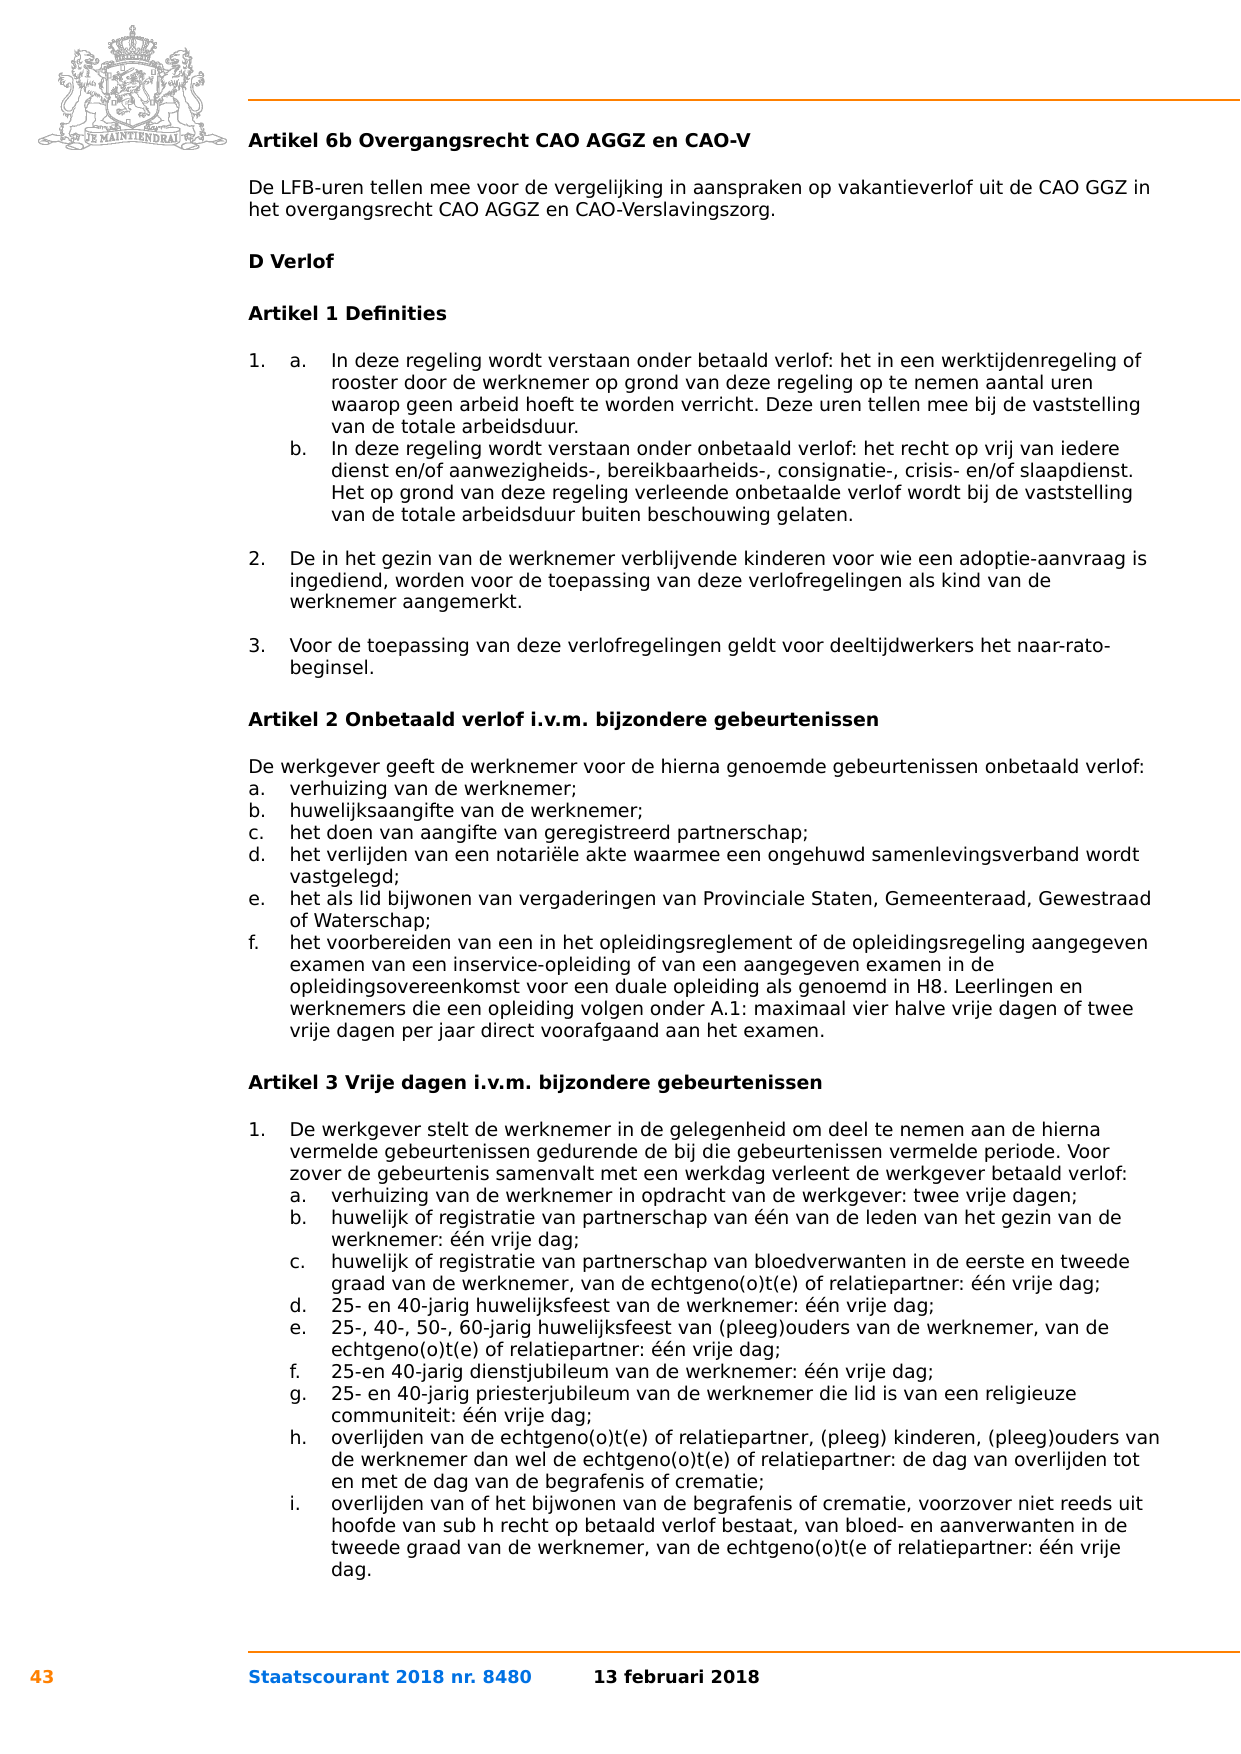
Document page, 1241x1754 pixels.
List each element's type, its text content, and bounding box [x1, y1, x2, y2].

text 3. Voor de toepassing van deze verlofregelingen geldt voor deeltijdwerkers het naar-rato-beginsel. [248, 635, 1163, 679]
subtitle D Verlof [248, 251, 1163, 273]
text b. huwelijksaangifte van de werknemer; [248, 800, 1163, 822]
subtitle Artikel 1 Definities [248, 303, 1163, 325]
text De LFB-uren tellen mee voor de vergelijking in aanspraken op vakantieverlof uit de CAO GGZ in het overgangsrecht CAO AGGZ en CAO-Verslavingszorg. [248, 177, 1163, 221]
text De werkgever geeft de werknemer voor de hierna genoemde gebeurtenissen onbetaald verlof: [248, 756, 1163, 778]
text b. huwelijk of registratie van partnerschap van één van de leden van het gezin van de werknemer: één vrije dag; [289, 1207, 1163, 1251]
text a. verhuizing van de werknemer; [248, 778, 1163, 800]
text 1. De werkgever stelt de werknemer in de gelegenheid om deel te nemen aan de hierna vermelde gebeurtenissen gedurende de bij die gebeurtenissen vermelde periode. Voor zover de gebeurtenis samenvalt met een werkdag verleent de werkgever betaald verlof: [248, 1119, 1163, 1185]
text 2. De in het gezin van de werknemer verblijvende kinderen voor wie een adoptie-aanvraag is ingediend, worden voor de toepassing van deze verlofregelingen als kind van de werknemer aangemerkt. [248, 547, 1163, 613]
text e. 25-, 40-, 50-, 60-jarig huwelijksfeest van (pleeg)ouders van de werknemer, van de echtgeno(o)t(e) of relatiepartner: één vrije dag; [289, 1317, 1163, 1361]
text g. 25- en 40-jarig priesterjubileum van de werknemer die lid is van een religieuze communiteit: één vrije dag; [289, 1383, 1163, 1427]
text a. verhuizing van de werknemer in opdracht van de werkgever: twee vrije dagen; [289, 1185, 1163, 1207]
subtitle Artikel 6b Overgangsrecht CAO AGGZ en CAO-V [248, 130, 1163, 152]
subtitle Artikel 2 Onbetaald verlof i.v.m. bijzondere gebeurtenissen [248, 709, 1163, 731]
text d. het verlijden van een notariële akte waarmee een ongehuwd samenlevingsverband wordt vastgelegd; [248, 844, 1163, 888]
text f. 25-en 40-jarig dienstjubileum van de werknemer: één vrije dag; [289, 1361, 1163, 1383]
text f. het voorbereiden van een in het opleidingsreglement of de opleidingsregeling aangegeven examen van een inservice-opleiding of van een aangegeven examen in de opleidingsovereenkomst voor een duale opleiding als genoemd in H8. Leerlingen en werknemers die een opleiding volgen onder A.1: maximaal vier halve vrije dagen of twee vrije dagen per jaar direct voorafgaand aan het examen. [248, 932, 1163, 1042]
text h. overlijden van de echtgeno(o)t(e) of relatiepartner, (pleeg) kinderen, (pleeg)ouders van de werknemer dan wel de echtgeno(o)t(e) of relatiepartner: de dag van overlijden tot en met de dag van de begrafenis of crematie; [289, 1427, 1163, 1493]
text c. het doen van aangifte van geregistreerd partnerschap; [248, 822, 1163, 844]
text i. overlijden van of het bijwonen van de begrafenis of crematie, voorzover niet reeds uit hoofde van sub h recht op betaald verlof bestaat, van bloed- en aanverwanten in de tweede graad van de werknemer, van de echtgeno(o)t(e of relatiepartner: één vrije dag. [289, 1493, 1163, 1581]
text c. huwelijk of registratie van partnerschap van bloedverwanten in de eerste en tweede graad van de werknemer, van de echtgeno(o)t(e) of relatiepartner: één vrije dag; [289, 1251, 1163, 1295]
picture [38, 25, 227, 150]
text e. het als lid bijwonen van vergaderingen van Provinciale Staten, Gemeenteraad, Gewestraad of Waterschap; [248, 888, 1163, 932]
text d. 25- en 40-jarig huwelijksfeest van de werknemer: één vrije dag; [289, 1295, 1163, 1317]
text 1. a. In deze regeling wordt verstaan onder betaald verlof: het in een werktijdenregeling of rooster door de werknemer op grond van deze regeling op te nemen aantal uren waarop geen arbeid hoeft te worden verricht. Deze uren tellen mee bij de vaststelling van de totale arbeidsduur. [248, 350, 1163, 438]
text b. In deze regeling wordt verstaan onder onbetaald verlof: het recht op vrij van iedere dienst en/of aanwezigheids-, bereikbaarheids-, consignatie-, crisis- en/of slaapdienst. Het op grond van deze regeling verleende onbetaalde verlof wordt bij de vaststelling van de totale arbeidsduur buiten beschouwing gelaten. [289, 438, 1163, 526]
subtitle Artikel 3 Vrije dagen i.v.m. bijzondere gebeurtenissen [248, 1072, 1163, 1094]
